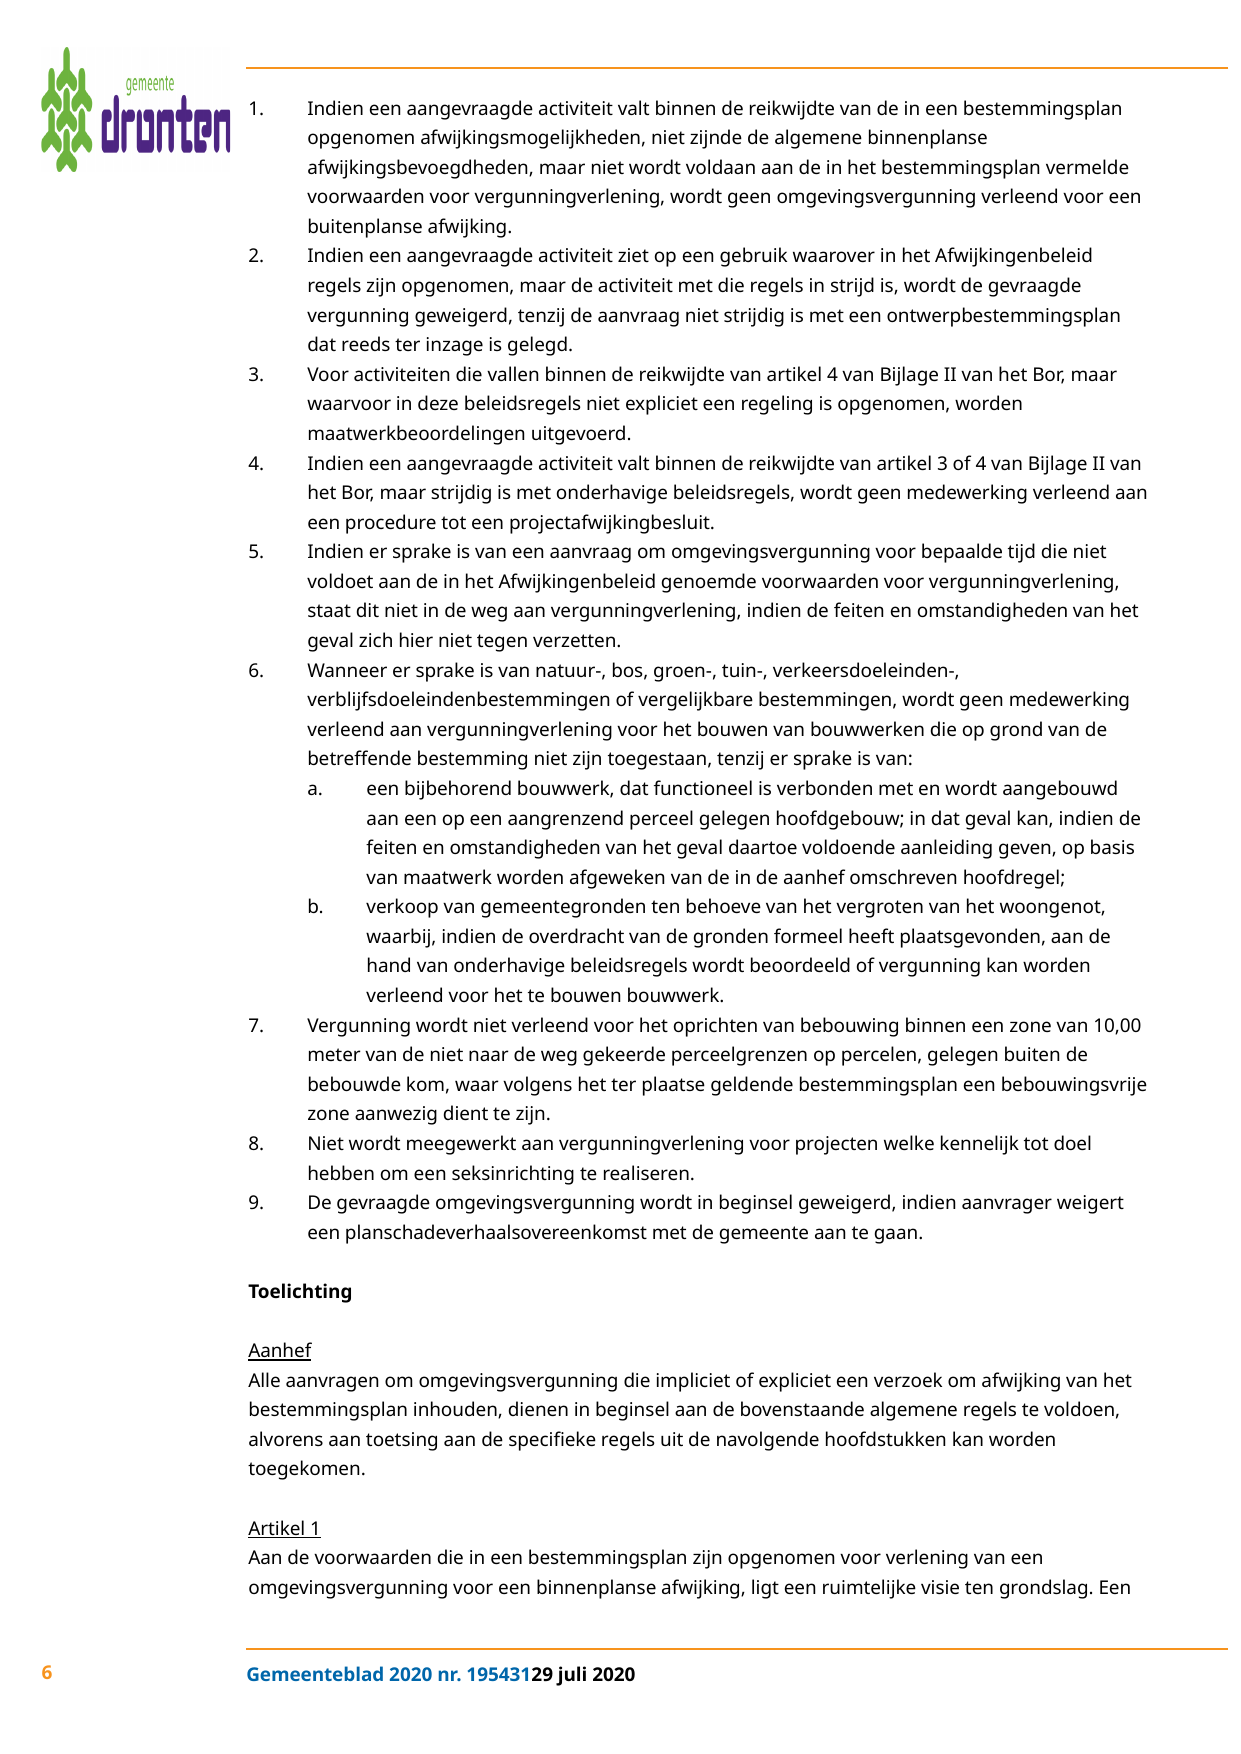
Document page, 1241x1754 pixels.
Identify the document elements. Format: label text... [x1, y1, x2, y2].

text Toelichting [248, 1278, 1152, 1304]
list verkoop van gemeentegronden ten behoeve van het vergroten van het woongenot, waarbij, indien de overdracht van de gronden formeel heeft plaatsgevonden, aan de hand van onderhavige beleidsregels wordt beoordeeld of vergunning kan worden verleend voor het te bouwen bouwwerk. [307, 893, 1152, 1008]
text Aanhef [248, 1337, 1152, 1363]
list Niet wordt meegewerkt aan vergunningverlening voor projecten welke kennelijk tot doel hebben om een seksinrichting te realiseren. [248, 1130, 1152, 1186]
list De gevraagde omgevingsvergunning wordt in beginsel geweigerd, indien aanvrager weigert een planschadeverhaalsovereenkomst met de gemeente aan te gaan. [248, 1189, 1152, 1245]
list Indien er sprake is van een aanvraag om omgevingsvergunning voor bepaalde tijd die niet voldoet aan de in het Afwijkingenbeleid genoemde voorwaarden voor vergunningverlening, staat dit niet in de weg aan vergunningverlening, indien de feiten en omstandigheden van het geval zich hier niet tegen verzetten. [248, 538, 1152, 653]
list Indien een aangevraagde activiteit valt binnen de reikwijdte van de in een bestemmingsplan opgenomen afwijkingsmogelijkheden, niet zijnde de algemene binnenplanse afwijkingsbevoegdheden, maar niet wordt voldaan aan de in het bestemmingsplan vermelde voorwaarden voor vergunningverlening, wordt geen omgevingsvergunning verleend voor een buitenplanse afwijking. [248, 95, 1152, 239]
list Voor activiteiten die vallen binnen de reikwijdte van artikel 4 van Bijlage II van het Bor, maar waarvoor in deze beleidsregels niet expliciet een regeling is opgenomen, worden maatwerkbeoordelingen uitgevoerd. [248, 361, 1152, 446]
picture [41, 47, 231, 172]
text Alle aanvragen om omgevingsvergunning die impliciet of expliciet een verzoek om afwijking van het bestemmingsplan inhouden, dienen in beginsel aan de bovenstaande algemene regels te voldoen, alvorens aan toetsing aan de specifieke regels uit de navolgende hoofdstukken kan worden toegekomen. [248, 1367, 1152, 1481]
text Artikel 1 [248, 1515, 1152, 1541]
list Vergunning wordt niet verleend voor het oprichten van bebouwing binnen een zone van 10,00 meter van de niet naar de weg gekeerde perceelgrenzen op percelen, gelegen buiten de bebouwde kom, waar volgens het ter plaatse geldende bestemmingsplan een bebouwingsvrije zone aanwezig dient te zijn. [248, 1012, 1152, 1126]
list Indien een aangevraagde activiteit ziet op een gebruik waarover in het Afwijkingenbeleid regels zijn opgenomen, maar de activiteit met die regels in strijd is, wordt de gevraagde vergunning geweigerd, tenzij de aanvraag niet strijdig is met een ontwerpbestemmingsplan dat reeds ter inzage is gelegd. [248, 243, 1152, 357]
text Aan de voorwaarden die in een bestemmingsplan zijn opgenomen voor verlening van een omgevingsvergunning voor een binnenplanse afwijking, ligt een ruimtelijke visie ten grondslag. Een [248, 1544, 1152, 1600]
list Wanneer er sprake is van natuur-, bos, groen-, tuin-, verkeersdoeleinden-, verblijfsdoeleindenbestemmingen of vergelijkbare bestemmingen, wordt geen medewerking verleend aan vergunningverlening voor het bouwen van bouwwerken die op grond van de betreffende bestemming niet zijn toegestaan, tenzij er sprake is van: [248, 657, 1152, 771]
list een bijbehorend bouwwerk, dat functioneel is verbonden met en wordt aangebouwd aan een op een aangrenzend perceel gelegen hoofdgebouw; in dat geval kan, indien de feiten en omstandigheden van het geval daartoe voldoende aanleiding geven, op basis van maatwerk worden afgeweken van de in de aanhef omschreven hoofdregel; [307, 775, 1152, 890]
list Indien een aangevraagde activiteit valt binnen de reikwijdte van artikel 3 of 4 van Bijlage II van het Bor, maar strijdig is met onderhavige beleidsregels, wordt geen medewerking verleend aan een procedure tot een projectafwijkingbesluit. [248, 450, 1152, 535]
